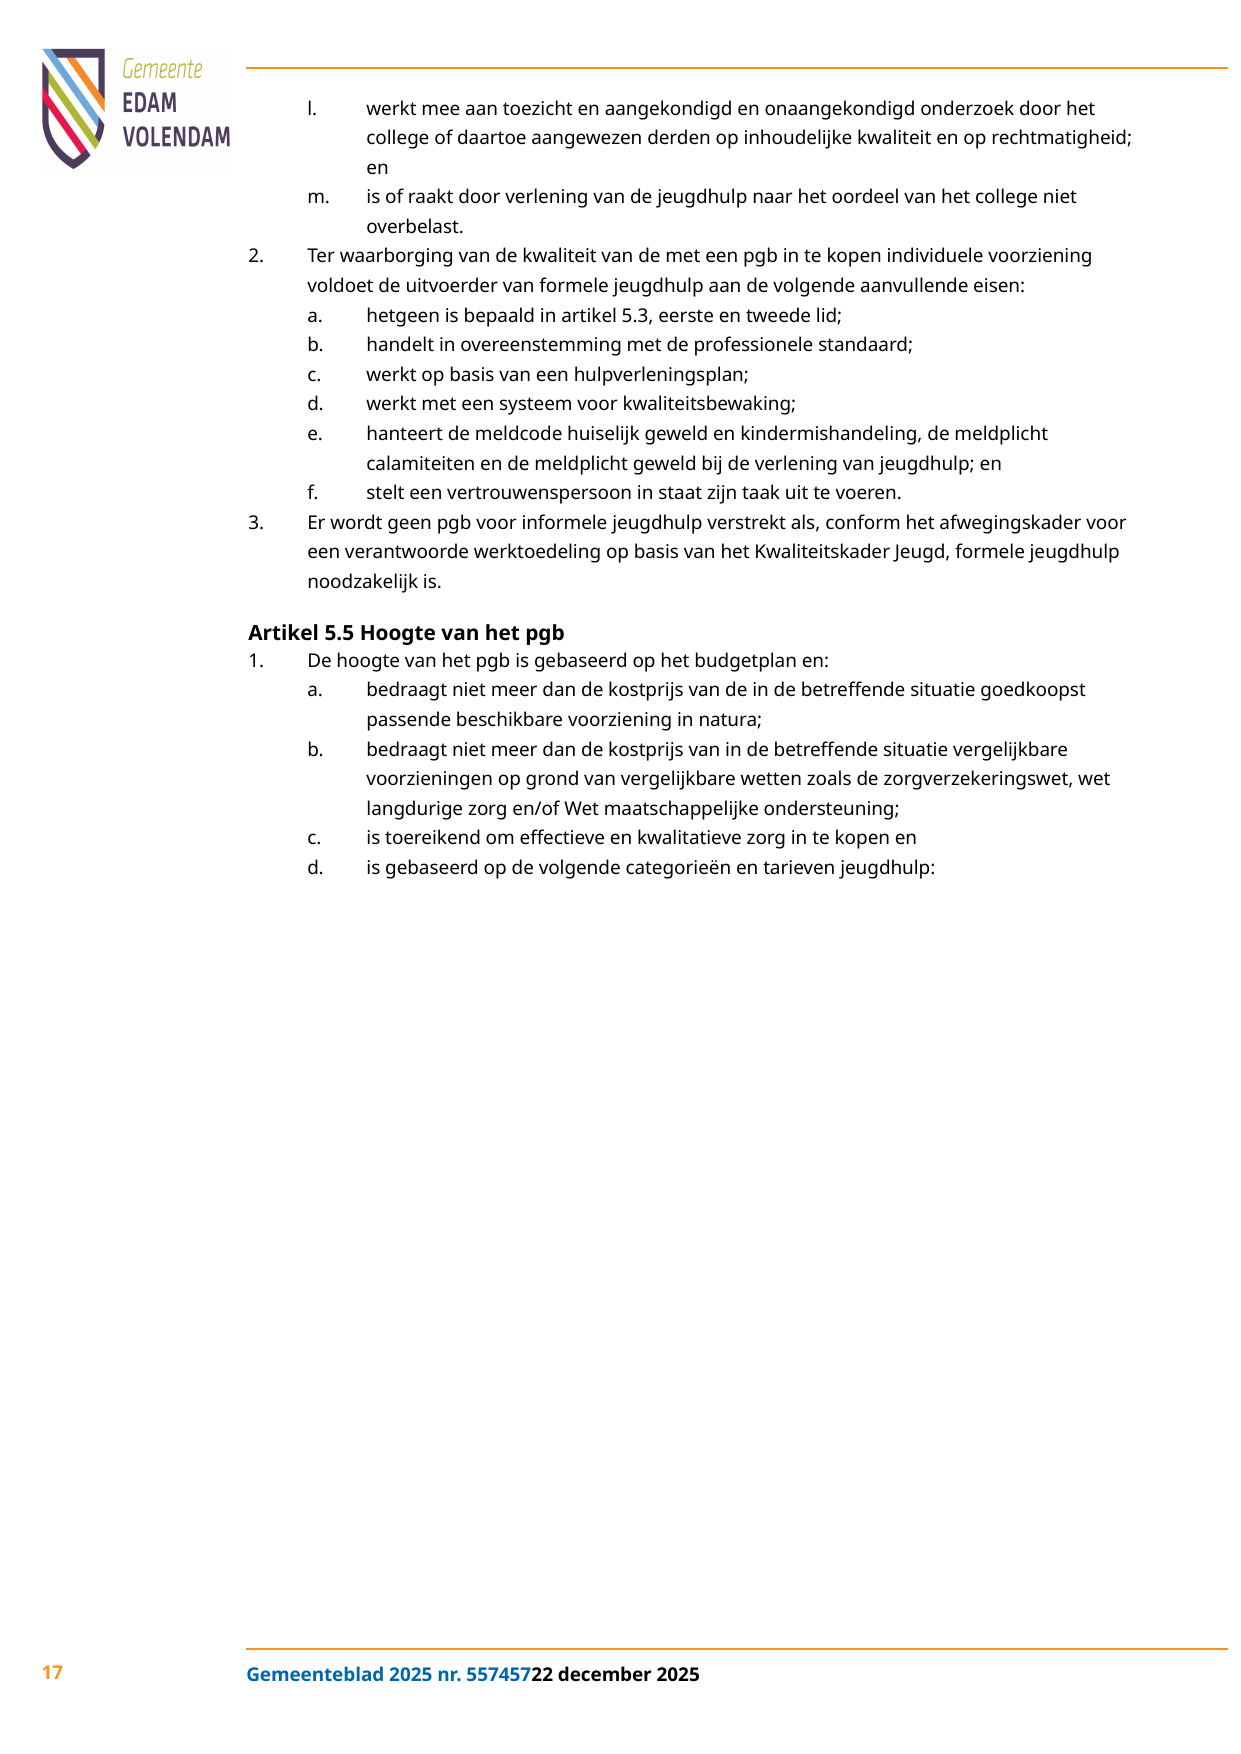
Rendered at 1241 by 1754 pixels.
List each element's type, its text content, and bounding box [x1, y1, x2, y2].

text Artikel 5.5 Hoogte van het pgb [248, 618, 1152, 647]
list hanteert de meldcode huiselijk geweld en kindermishandeling, de meldplicht calamiteiten en de meldplicht geweld bij de verlening van jeugdhulp; en [307, 420, 1152, 476]
list Er wordt geen pgb voor informele jeugdhulp verstrekt als, conform het afwegingskader voor een verantwoorde werktoedeling op basis van het Kwaliteitskader Jeugd, formele jeugdhulp noodzakelijk is. [248, 509, 1152, 594]
list werkt mee aan toezicht en aangekondigd en onaangekondigd onderzoek door het college of daartoe aangewezen derden op inhoudelijke kwaliteit en op rechtmatigheid; en [307, 95, 1152, 180]
list is of raakt door verlening van de jeugdhulp naar het oordeel van het college niet overbelast. [307, 183, 1152, 239]
list bedraagt niet meer dan de kostprijs van in de betreffende situatie vergelijkbare voorzieningen op grond van vergelijkbare wetten zoals de zorgverzekeringswet, wet langdurige zorg en/of Wet maatschappelijke ondersteuning; [307, 736, 1152, 821]
picture [41, 47, 231, 172]
list De hoogte van het pgb is gebaseerd op het budgetplan en: [248, 647, 1152, 673]
list is gebaseerd op de volgende categorieën en tarieven jeugdhulp: [307, 854, 1152, 880]
list hetgeen is bepaald in artikel 5.3, eerste en tweede lid; [307, 302, 1152, 328]
list handelt in overeenstemming met de professionele standaard; [307, 331, 1152, 357]
list is toereikend om effectieve en kwalitatieve zorg in te kopen en [307, 824, 1152, 850]
list werkt op basis van een hulpverleningsplan; [307, 361, 1152, 387]
list werkt met een systeem voor kwaliteitsbewaking; [307, 391, 1152, 416]
list stelt een vertrouwenspersoon in staat zijn taak uit te voeren. [307, 479, 1152, 505]
list Ter waarborging van de kwaliteit van de met een pgb in te kopen individuele voorziening voldoet de uitvoerder van formele jeugdhulp aan de volgende aanvullende eisen: [248, 243, 1152, 298]
list bedraagt niet meer dan de kostprijs van de in de betreffende situatie goedkoopst passende beschikbare voorziening in natura; [307, 677, 1152, 732]
